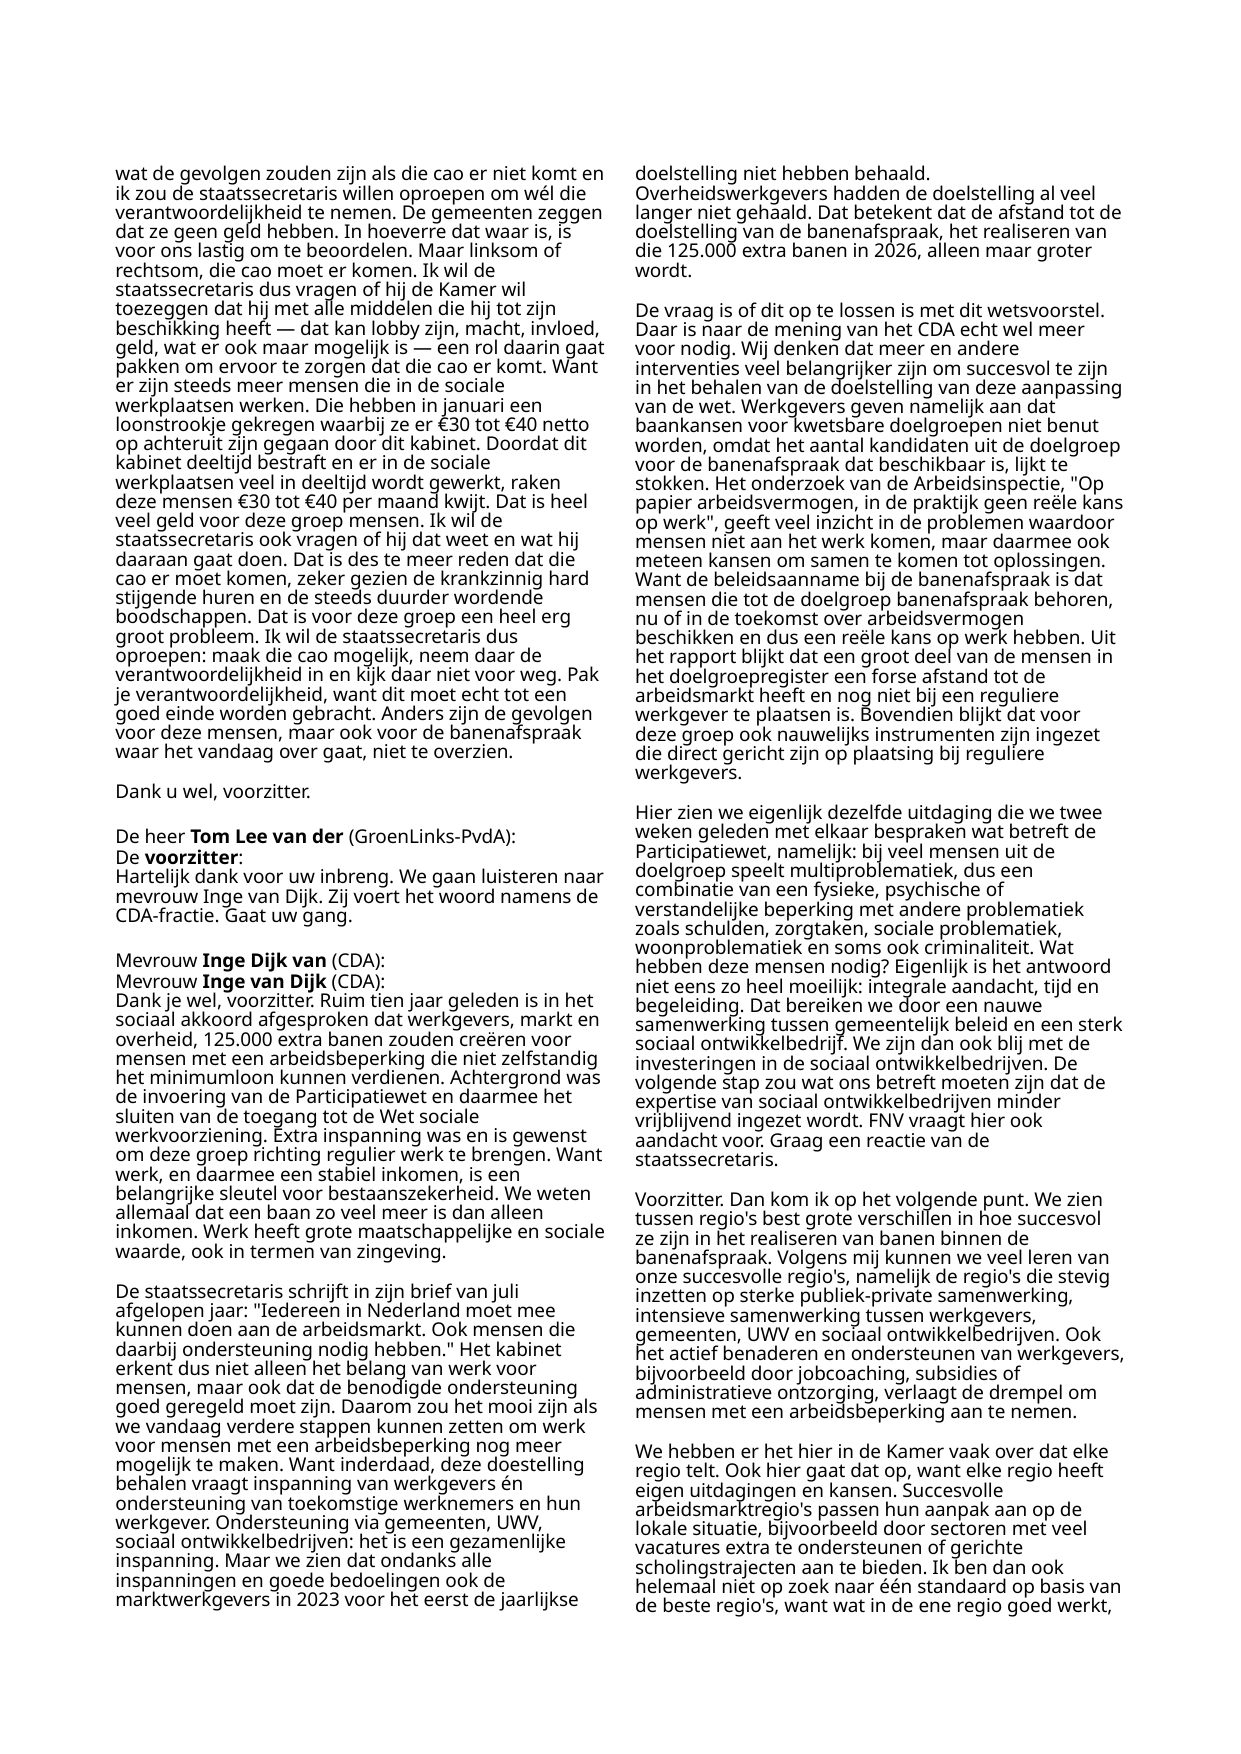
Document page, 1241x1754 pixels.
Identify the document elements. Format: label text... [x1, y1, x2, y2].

text doelstelling niet hebben behaald. Overheidswerkgevers hadden de doelstelling al veel langer niet gehaald. Dat betekent dat de afstand tot de doelstelling van de banenafspraak, het realiseren van die 125.000 extra banen in 2026, alleen maar groter wordt. [635, 165, 1125, 281]
text Mevrouw Inge van Dijk (CDA): [115, 973, 605, 992]
text We hebben er het hier in de Kamer vaak over dat elke regio telt. Ook hier gaat dat op, want elke regio heeft eigen uitdagingen en kansen. Succesvolle arbeidsmarktregio's passen hun aanpak aan op de lokale situatie, bijvoorbeeld door sectoren met veel vacatures extra te ondersteunen of gerichte scholingstrajecten aan te bieden. Ik ben dan ook helemaal niet op zoek naar één standaard op basis van de beste regio's, want wat in de ene regio goed werkt, [635, 1443, 1125, 1616]
text De heer Tom Lee van der (GroenLinks-PvdA): [115, 823, 605, 849]
text Hartelijk dank voor uw inbreng. We gaan luisteren naar mevrouw Inge van Dijk. Zij voert het woord namens de CDA-fractie. Gaat uw gang. [115, 868, 605, 926]
text De voorzitter: [115, 849, 605, 868]
text Hier zien we eigenlijk dezelfde uitdaging die we twee weken geleden met elkaar bespraken wat betreft de Participatiewet, namelijk: bij veel mensen uit de doelgroep speelt multiproblematiek, dus een combinatie van een fysieke, psychische of verstandelijke beperking met andere problematiek zoals schulden, zorgtaken, sociale problematiek, woonproblematiek en soms ook criminaliteit. Wat hebben deze mensen nodig? Eigenlijk is het antwoord niet eens zo heel moeilijk: integrale aandacht, tijd en begeleiding. Dat bereiken we door een nauwe samenwerking tussen gemeentelijk beleid en een sterk sociaal ontwikkelbedrijf. We zijn dan ook blij met de investeringen in de sociaal ontwikkelbedrijven. De volgende stap zou wat ons betreft moeten zijn dat de expertise van sociaal ontwikkelbedrijven minder vrijblijvend ingezet wordt. FNV vraagt hier ook aandacht voor. Graag een reactie van de staatssecretaris. [635, 804, 1125, 1170]
text Dank je wel, voorzitter. Ruim tien jaar geleden is in het sociaal akkoord afgesproken dat werkgevers, markt en overheid, 125.000 extra banen zouden creëren voor mensen met een arbeidsbeperking die niet zelfstandig het minimumloon kunnen verdienen. Achtergrond was de invoering van de Participatiewet en daarmee het sluiten van de toegang tot de Wet sociale werkvoorziening. Extra inspanning was en is gewenst om deze groep richting regulier werk te brengen. Want werk, en daarmee een stabiel inkomen, is een belangrijke sleutel voor bestaanszekerheid. We weten allemaal dat een baan zo veel meer is dan alleen inkomen. Werk heeft grote maatschappelijke en sociale waarde, ook in termen van zingeving. [115, 992, 605, 1262]
text De staatssecretaris schrijft in zijn brief van juli afgelopen jaar: "Iedereen in Nederland moet mee kunnen doen aan de arbeidsmarkt. Ook mensen die daarbij ondersteuning nodig hebben." Het kabinet erkent dus niet alleen het belang van werk voor mensen, maar ook dat de benodigde ondersteuning goed geregeld moet zijn. Daarom zou het mooi zijn als we vandaag verdere stappen kunnen zetten om werk voor mensen met een arbeidsbeperking nog meer mogelijk te maken. Want inderdaad, deze doestelling behalen vraagt inspanning van werkgevers én ondersteuning van toekomstige werknemers en hun werkgever. Ondersteuning via gemeenten, UWV, sociaal ontwikkelbedrijven: het is een gezamenlijke inspanning. Maar we zien dat ondanks alle inspanningen en goede bedoelingen ook de marktwerkgevers in 2023 voor het eerst de jaarlijkse [115, 1283, 605, 1610]
text Dank u wel, voorzitter. [115, 783, 605, 803]
text wat de gevolgen zouden zijn als die cao er niet komt en ik zou de staatssecretaris willen oproepen om wél die verantwoordelijkheid te nemen. De gemeenten zeggen dat ze geen geld hebben. In hoeverre dat waar is, is voor ons lastig om te beoordelen. Maar linksom of rechtsom, die cao moet er komen. Ik wil de staatssecretaris dus vragen of hij de Kamer wil toezeggen dat hij met alle middelen die hij tot zijn beschikking heeft — dat kan lobby zijn, macht, invloed, geld, wat er ook maar mogelijk is — een rol daarin gaat pakken om ervoor te zorgen dat die cao er komt. Want er zijn steeds meer mensen die in de sociale werkplaatsen werken. Die hebben in januari een loonstrookje gekregen waarbij ze er €30 tot €40 netto op achteruit zijn gegaan door dit kabinet. Doordat dit kabinet deeltijd bestraft en er in de sociale werkplaatsen veel in deeltijd wordt gewerkt, raken deze mensen €30 tot €40 per maand kwijt. Dat is heel veel geld voor deze groep mensen. Ik wil de staatssecretaris ook vragen of hij dat weet en wat hij daaraan gaat doen. Dat is des te meer reden dat die cao er moet komen, zeker gezien de krankzinnig hard stijgende huren en de steeds duurder wordende boodschappen. Dat is voor deze groep een heel erg groot probleem. Ik wil de staatssecretaris dus oproepen: maak die cao mogelijk, neem daar de verantwoordelijkheid in en kijk daar niet voor weg. Pak je verantwoordelijkheid, want dit moet echt tot een goed einde worden gebracht. Anders zijn de gevolgen voor deze mensen, maar ook voor de banenafspraak waar het vandaag over gaat, niet te overzien. [115, 165, 605, 763]
text De vraag is of dit op te lossen is met dit wetsvoorstel. Daar is naar de mening van het CDA echt wel meer voor nodig. Wij denken dat meer en andere interventies veel belangrijker zijn om succesvol te zijn in het behalen van de doelstelling van deze aanpassing van de wet. Werkgevers geven namelijk aan dat baankansen voor kwetsbare doelgroepen niet benut worden, omdat het aantal kandidaten uit de doelgroep voor de banenafspraak dat beschikbaar is, lijkt te stokken. Het onderzoek van de Arbeidsinspectie, "Op papier arbeidsvermogen, in de praktijk geen reële kans op werk", geeft veel inzicht in de problemen waardoor mensen niet aan het werk komen, maar daarmee ook meteen kansen om samen te komen tot oplossingen. Want de beleidsaanname bij de banenafspraak is dat mensen die tot de doelgroep banenafspraak behoren, nu of in de toekomst over arbeidsvermogen beschikken en dus een reële kans op werk hebben. Uit het rapport blijkt dat een groot deel van de mensen in het doelgroepregister een forse afstand tot de arbeidsmarkt heeft en nog niet bij een reguliere werkgever te plaatsen is. Bovendien blijkt dat voor deze groep ook nauwelijks instrumenten zijn ingezet die direct gericht zijn op plaatsing bij reguliere werkgevers. [635, 302, 1125, 783]
text Mevrouw Inge Dijk van (CDA): [115, 947, 605, 973]
text Voorzitter. Dan kom ik op het volgende punt. We zien tussen regio's best grote verschillen in hoe succesvol ze zijn in het realiseren van banen binnen de banenafspraak. Volgens mij kunnen we veel leren van onze succesvolle regio's, namelijk de regio's die stevig inzetten op sterke publiek-private samenwerking, intensieve samenwerking tussen werkgevers, gemeenten, UWV en sociaal ontwikkelbedrijven. Ook het actief benaderen en ondersteunen van werkgevers, bijvoorbeeld door jobcoaching, subsidies of administratieve ontzorging, verlaagt de drempel om mensen met een arbeidsbeperking aan te nemen. [635, 1191, 1125, 1422]
